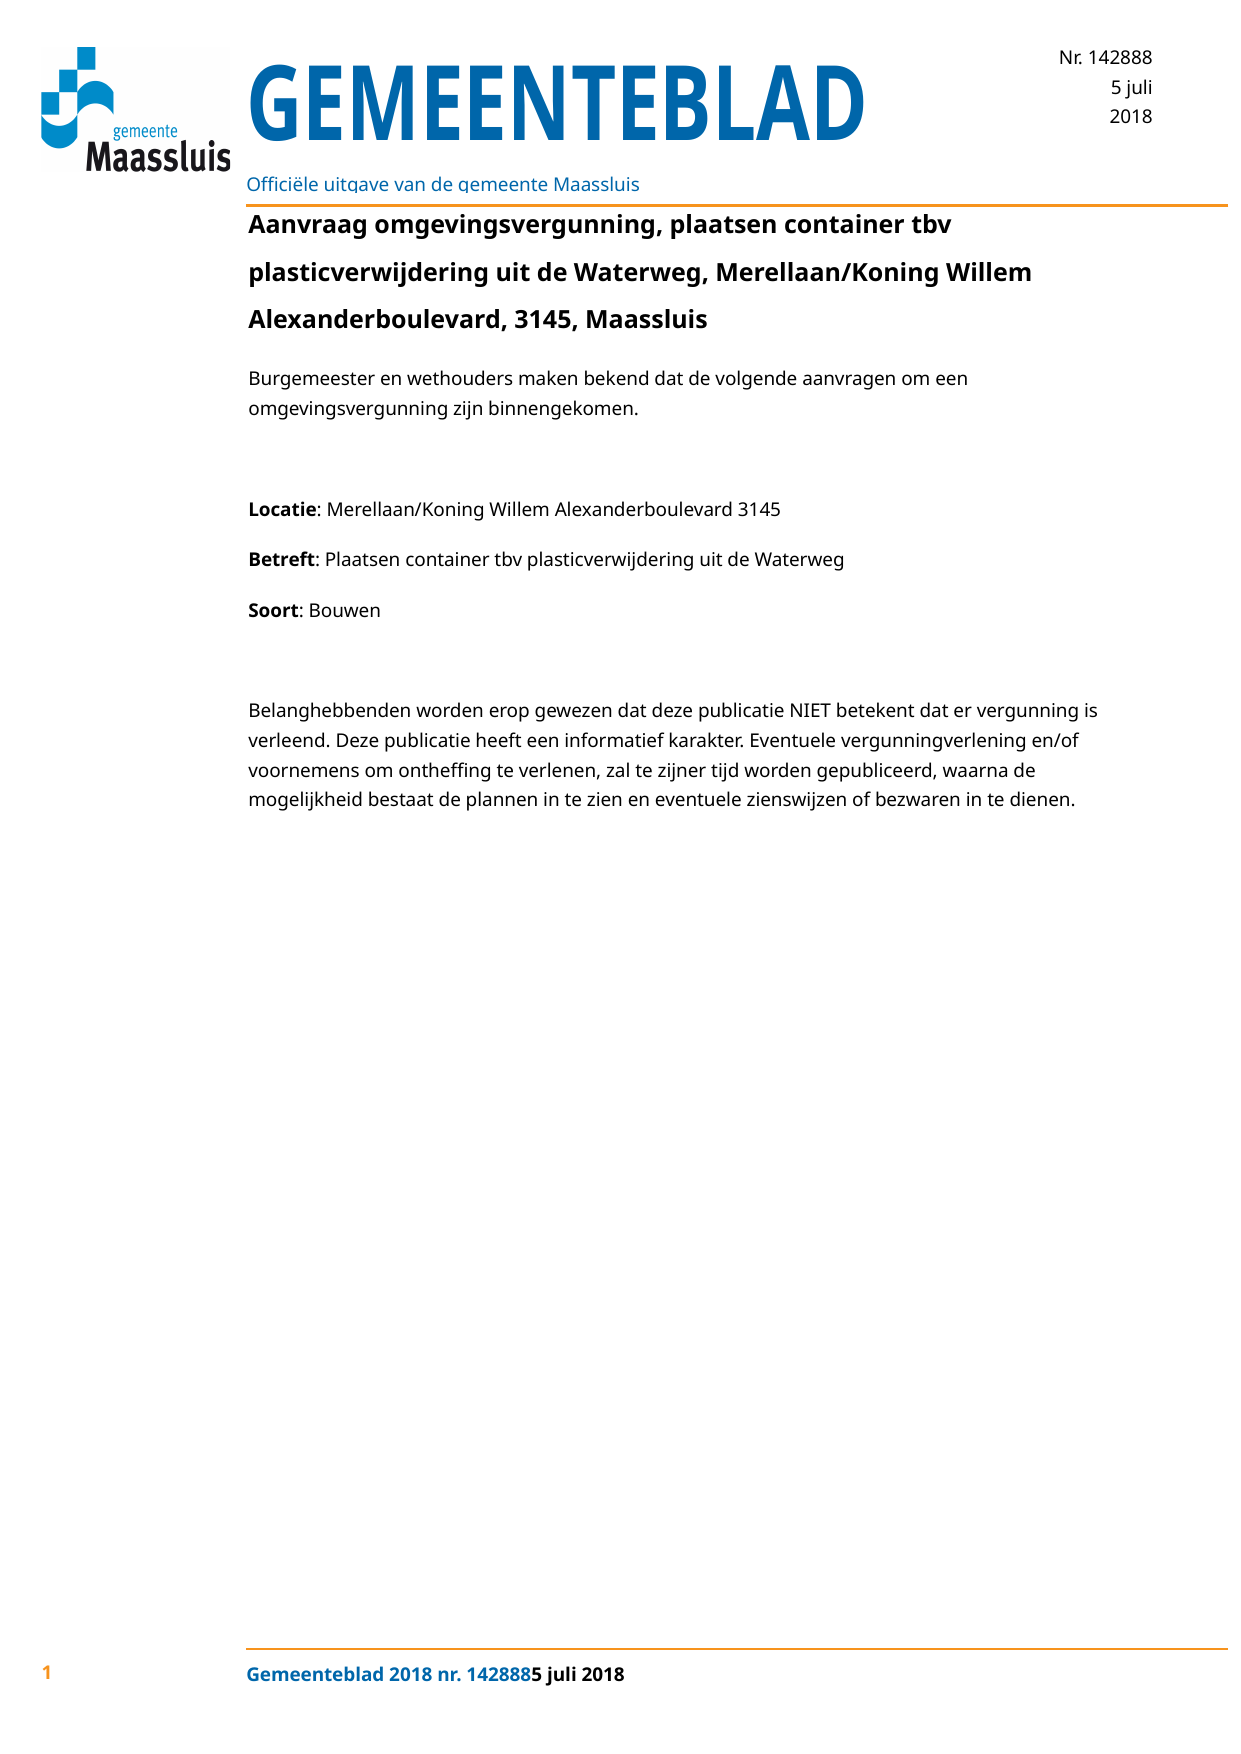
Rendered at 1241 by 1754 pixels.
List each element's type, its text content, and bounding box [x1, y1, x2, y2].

text Soort: Bouwen [248, 597, 1152, 622]
text Aanvraag omgevingsvergunning, plaatsen container tbv plasticverwijdering uit de Waterweg, Merellaan/Koning Willem Alexanderboulevard, 3145, Maassluis [248, 207, 1152, 336]
text Burgemeester en wethouders maken bekend dat de volgende aanvragen om een omgevingsvergunning zijn binnengekomen. [248, 366, 1152, 421]
text Locatie: Merellaan/Koning Willem Alexanderboulevard 3145 [248, 496, 1152, 522]
picture [41, 47, 231, 172]
text Belanghebbenden worden erop gewezen dat deze publicatie NIET betekent dat er vergunning is verleend. Deze publicatie heeft een informatief karakter. Eventuele vergunningverlening en/of voornemens om ontheffing te verlenen, zal te zijner tijd worden gepubliceerd, waarna de mogelijkheid bestaat de plannen in te zien en eventuele zienswijzen of bezwaren in te dienen. [248, 698, 1152, 812]
text Betreft: Plaatsen container tbv plasticverwijdering uit de Waterweg [248, 546, 1152, 572]
picture [41, 47, 77, 92]
